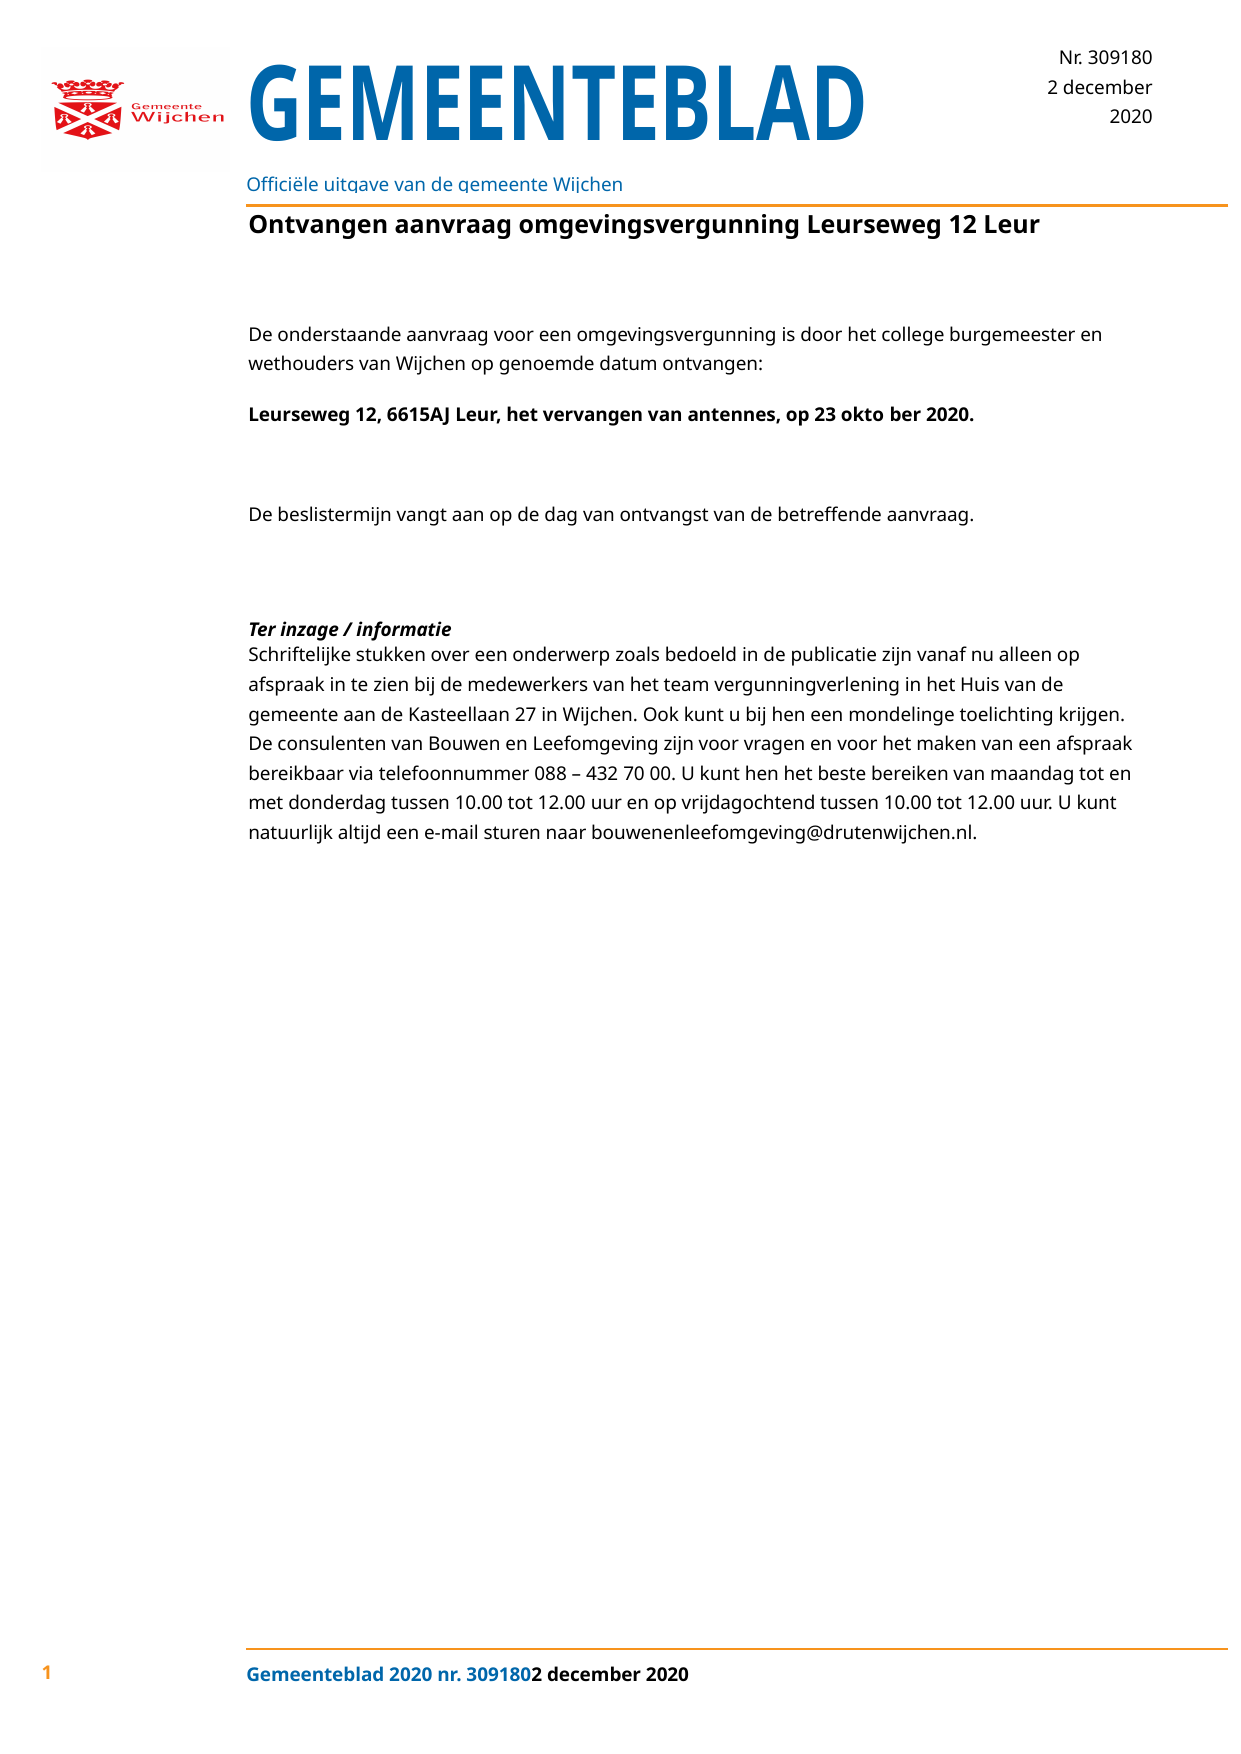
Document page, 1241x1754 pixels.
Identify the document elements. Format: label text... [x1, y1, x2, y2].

text Ontvangen aanvraag omgevingsvergunning Leurseweg 12 Leur [248, 207, 1152, 241]
text De beslistermijn vangt aan op de dag van ontvangst van de betreffende aanvraag. [248, 502, 1152, 527]
text De onderstaande aanvraag voor een omgevingsvergunning is door het college burgemeester en wethouders van Wijchen op genoemde datum ontvangen: [248, 321, 1152, 376]
text Leurseweg 12, 6615AJ Leur, het vervangen van antennes, op 23 okto ber 2020. [248, 401, 1152, 426]
text Ter inzage / informatie [248, 616, 1152, 642]
text Schriftelijke stukken over een onderwerp zoals bedoeld in de publicatie zijn vanaf nu alleen op afspraak in te zien bij de medewerkers van het team vergunningverlening in het Huis van de gemeente aan de Kasteellaan 27 in Wijchen. Ook kunt u bij hen een mondelinge toelichting krijgen. De consulenten van Bouwen en Leefomgeving zijn voor vragen en voor het maken van een afspraak bereikbaar via telefoonnummer 088 – 432 70 00. U kunt hen het beste bereiken van maandag tot en met donderdag tussen 10.00 tot 12.00 uur en op vrijdagochtend tussen 10.00 tot 12.00 uur. U kunt natuurlijk altijd een e-mail sturen naar bouwenenleefomgeving@drutenwijchen.nl. [248, 642, 1152, 845]
picture [41, 47, 231, 172]
